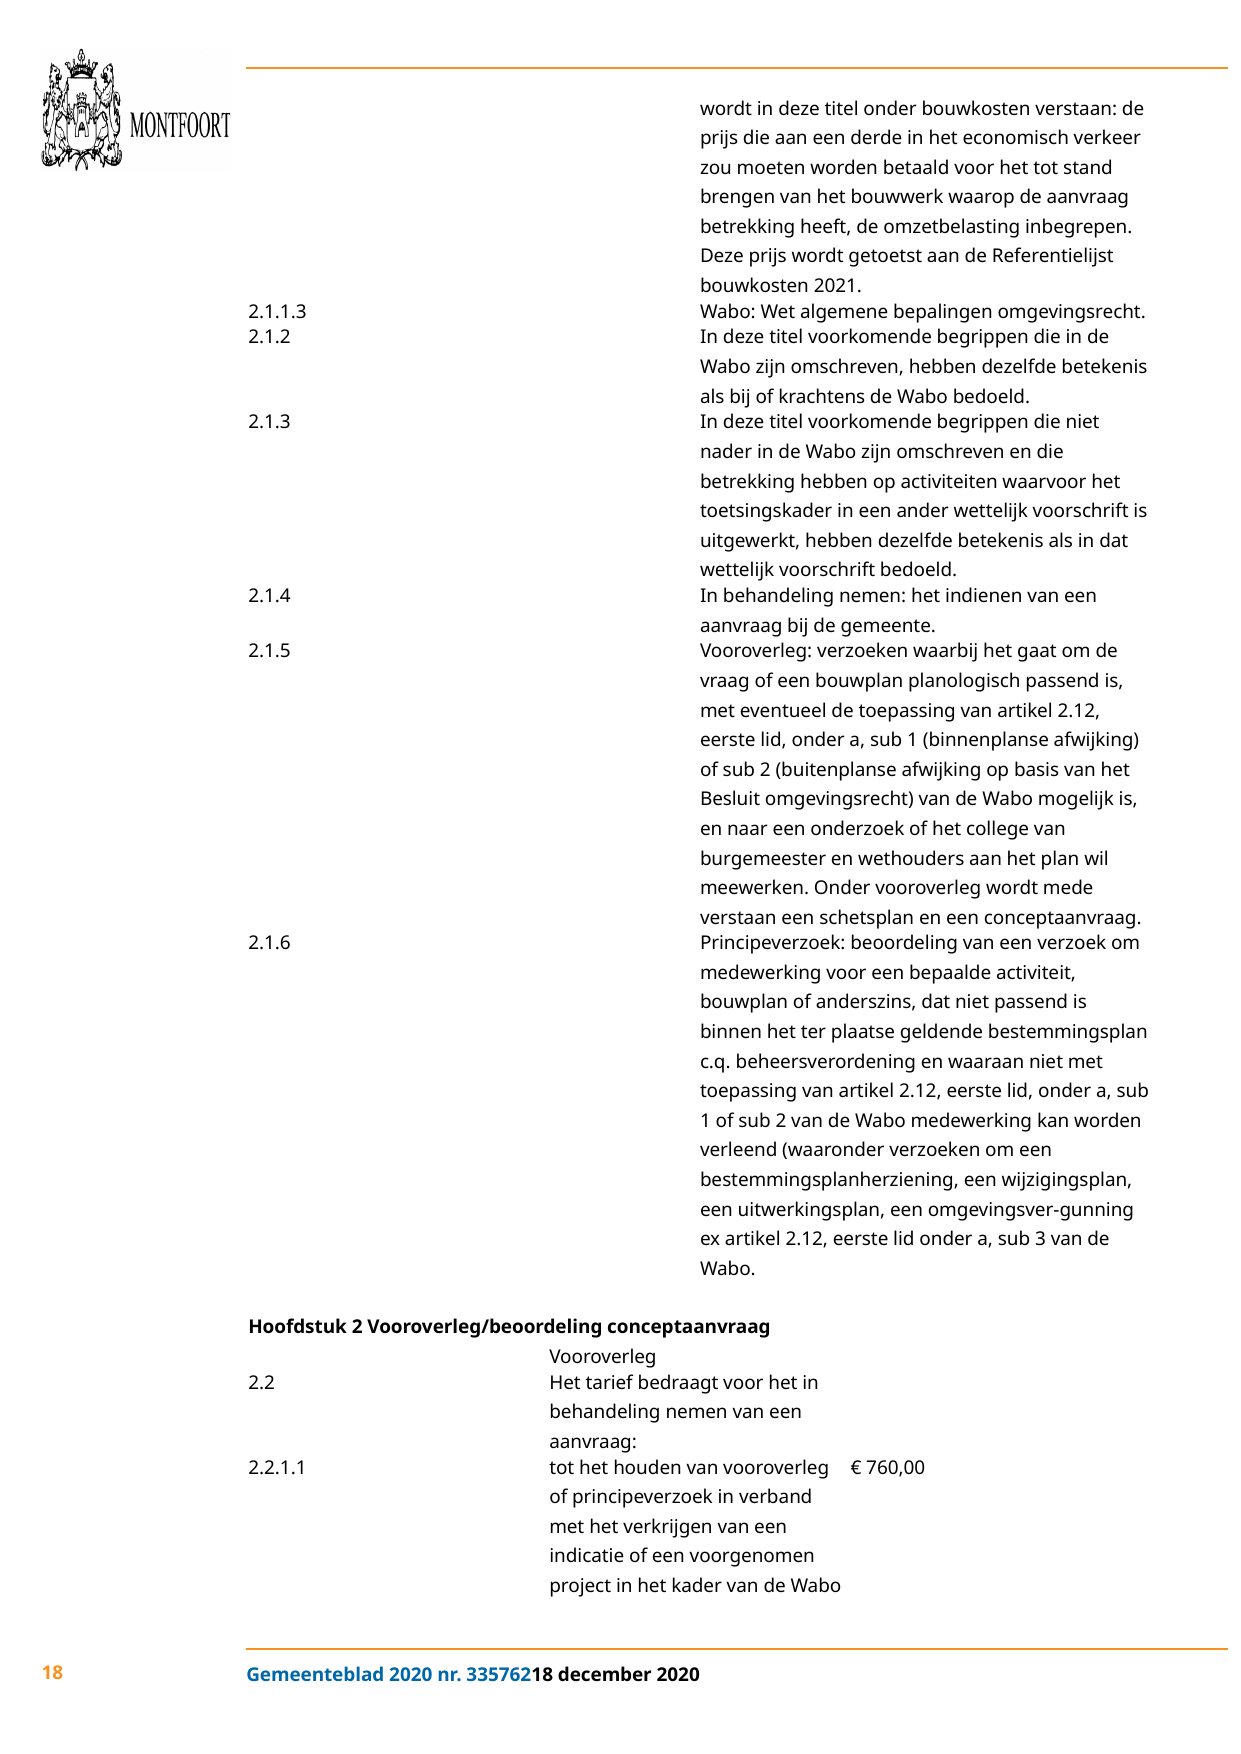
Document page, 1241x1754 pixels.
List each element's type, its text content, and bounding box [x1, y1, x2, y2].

table_cell wordt in deze titel onder bouwkosten verstaan: de prijs die aan een derde in het economisch verkeer zou moeten worden betaald voor het tot stand brengen van het bouwwerk waarop de aanvraag betrekking heeft, de omzetbelasting inbegrepen. Deze prijs wordt getoetst aan de Referentielijst bouwkosten 2021. [700, 95, 1152, 298]
table_cell 2.2 [248, 1369, 549, 1454]
table_cell In deze titel voorkomende begrippen die niet nader in de Wabo zijn omschreven en die betrekking hebben op activiteiten waarvoor het toetsingskader in een ander wettelijk voorschrift is uitgewerkt, hebben dezelfde betekenis als in dat wettelijk voorschrift bedoeld. [700, 409, 1152, 582]
table_cell 2.1.6 [248, 930, 700, 1281]
table_cell tot het houden van vooroverleg of principeverzoek in verband met het verkrijgen van een indicatie of een voorgenomen project in het kader van de Wabo [549, 1454, 850, 1598]
table_cell In behandeling nemen: het indienen van een aanvraag bij de gemeente. [700, 582, 1152, 638]
picture [41, 47, 231, 172]
table_cell In deze titel voorkomende begrippen die in de Wabo zijn omschreven, hebben dezelfde betekenis als bij of krachtens de Wabo bedoeld. [700, 324, 1152, 409]
table_cell 2.1.1.3 [248, 298, 700, 324]
table_cell 2.1.5 [248, 638, 700, 929]
table_cell 2.1.3 [248, 409, 700, 582]
table_cell [850, 1369, 1152, 1454]
table_header [850, 1343, 1152, 1369]
table_header Vooroverleg [549, 1343, 850, 1369]
table_cell [248, 95, 700, 298]
table_cell Vooroverleg: verzoeken waarbij het gaat om de vraag of een bouwplan planologisch passend is, met eventueel de toepassing van artikel 2.12, eerste lid, onder a, sub 1 (binnenplanse afwijking) of sub 2 (buitenplanse afwijking op basis van het Besluit omgevingsrecht) van de Wabo mogelijk is, en naar een onderzoek of het college van burgemeester en wethouders aan het plan wil meewerken. Onder vooroverleg wordt mede verstaan een schetsplan en een conceptaanvraag. [700, 638, 1152, 929]
text Hoofdstuk 2 Vooroverleg/beoordeling conceptaanvraag [248, 1313, 1152, 1339]
table_cell Wabo: Wet algemene bepalingen omgevingsrecht. [700, 298, 1152, 324]
table_cell € 760,00 [850, 1454, 1152, 1598]
table_cell 2.1.2 [248, 324, 700, 409]
table_cell Het tarief bedraagt voor het in behandeling nemen van een aanvraag: [549, 1369, 850, 1454]
table_cell 2.2.1.1 [248, 1454, 549, 1598]
table_cell Principeverzoek: beoordeling van een verzoek om medewerking voor een bepaalde activiteit, bouwplan of anderszins, dat niet passend is binnen het ter plaatse geldende bestemmingsplan c.q. beheersverordening en waaraan niet met toepassing van artikel 2.12, eerste lid, onder a, sub 1 of sub 2 van de Wabo medewerking kan worden verleend (waaronder verzoeken om een bestemmingsplanherziening, een wijzigingsplan, een uitwerkingsplan, een omgevingsver-gunning ex artikel 2.12, eerste lid onder a, sub 3 van de Wabo. [700, 930, 1152, 1281]
table_header [248, 1343, 549, 1369]
table_cell 2.1.4 [248, 582, 700, 638]
